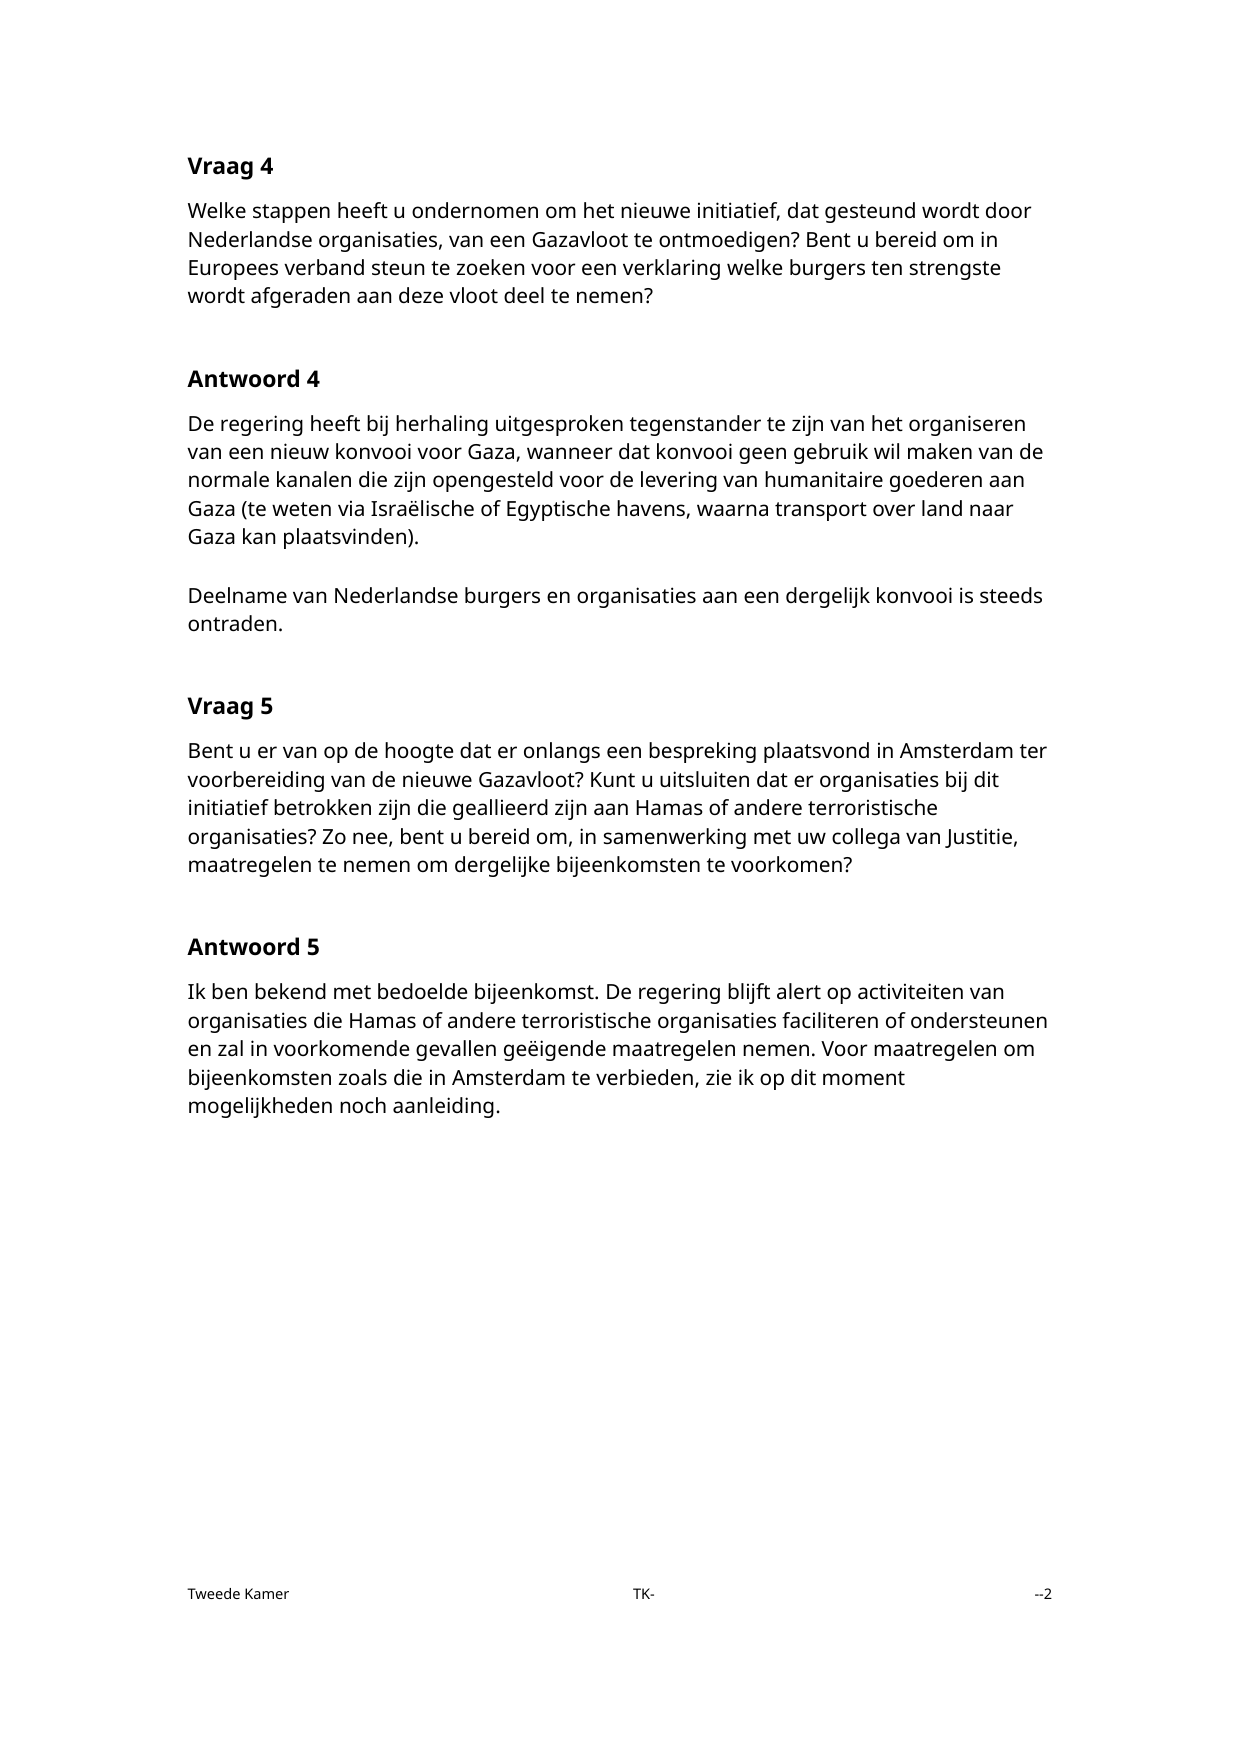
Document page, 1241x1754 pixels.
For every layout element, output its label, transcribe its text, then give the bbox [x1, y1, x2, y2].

subtitle Antwoord 4 [187, 362, 1053, 394]
text Deelname van Nederlandse burgers en organisaties aan een dergelijk konvooi is steeds ontraden. [187, 581, 1053, 638]
text Welke stappen heeft u ondernomen om het nieuwe initiatief, dat gesteund wordt door Nederlandse organisaties, van een Gazavloot te ontmoedigen? Bent u bereid om in Europees verband steun te zoeken voor een verklaring welke burgers ten strengste wordt afgeraden aan deze vloot deel te nemen? [187, 196, 1053, 310]
subtitle Vraag 5 [187, 690, 1053, 722]
subtitle Antwoord 5 [187, 931, 1053, 962]
text Ik ben bekend met bedoelde bijeenkomst. De regering blijft alert op activiteiten van organisaties die Hamas of andere terroristische organisaties faciliteren of ondersteunen en zal in voorkomende gevallen geëigende maatregelen nemen. Voor maatregelen om bijeenkomsten zoals die in Amsterdam te verbieden, zie ik op dit moment mogelijkheden noch aanleiding. [187, 977, 1053, 1120]
text Bent u er van op de hoogte dat er onlangs een bespreking plaatsvond in Amsterdam ter voorbereiding van de nieuwe Gazavloot? Kunt u uitsluiten dat er organisaties bij dit initiatief betrokken zijn die geallieerd zijn aan Hamas of andere terroristische organisaties? Zo nee, bent u bereid om, in samenwerking met uw collega van Justitie, maatregelen te nemen om dergelijke bijeenkomsten te voorkomen? [187, 737, 1053, 879]
text De regering heeft bij herhaling uitgesproken tegenstander te zijn van het organiseren van een nieuw konvooi voor Gaza, wanneer dat konvooi geen gebruik wil maken van de normale kanalen die zijn opengesteld voor de levering van humanitaire goederen aan Gaza (te weten via Israëlische of Egyptische havens, waarna transport over land naar Gaza kan plaatsvinden). [187, 409, 1053, 551]
subtitle Vraag 4 [187, 150, 1053, 181]
